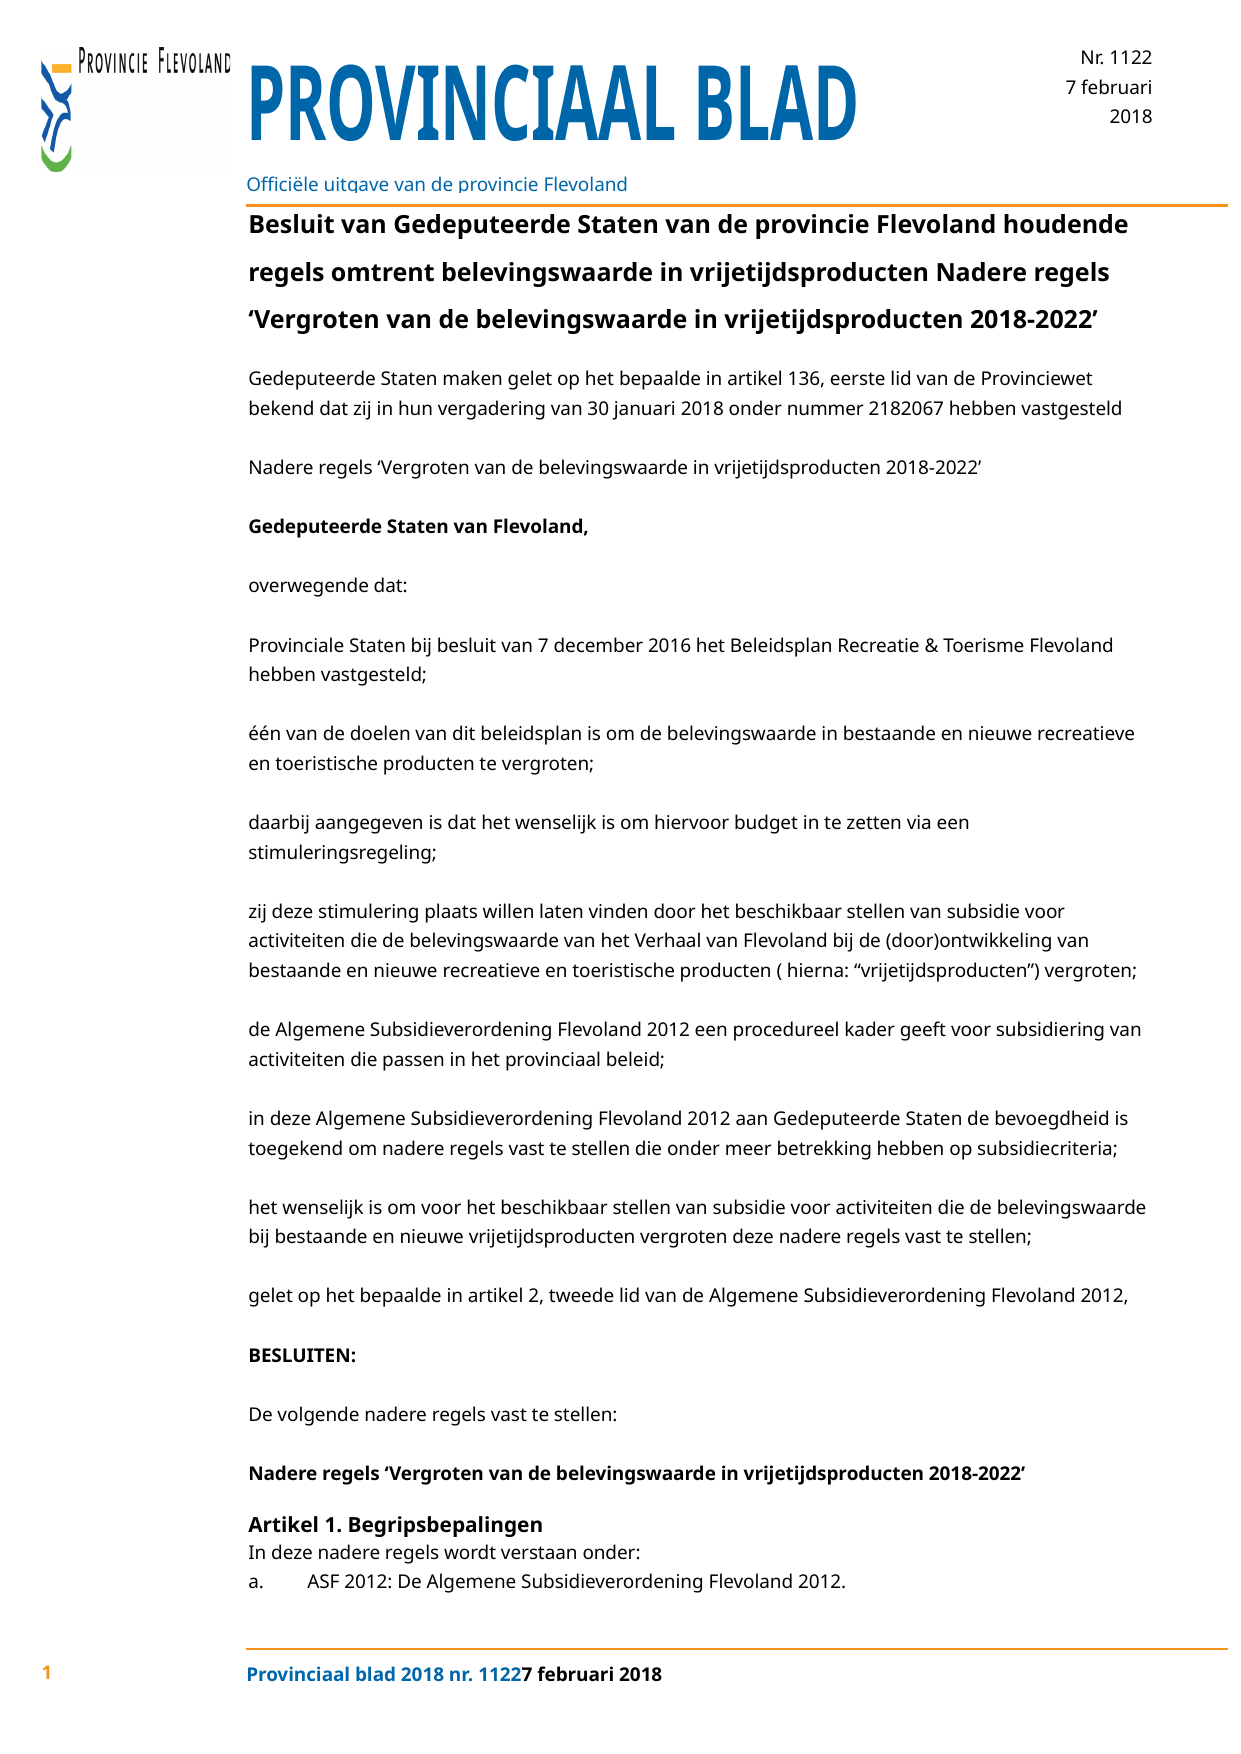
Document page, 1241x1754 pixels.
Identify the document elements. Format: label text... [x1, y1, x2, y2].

text De volgende nadere regels vast te stellen: [248, 1401, 1152, 1427]
list ASF 2012: De Algemene Subsidieverordening Flevoland 2012. [248, 1568, 1152, 1594]
text gelet op het bepaalde in artikel 2, tweede lid van de Algemene Subsidieverordening Flevoland 2012, [248, 1283, 1152, 1308]
text één van de doelen van dit beleidsplan is om de belevingswaarde in bestaande en nieuwe recreatieve en toeristische producten te vergroten; [248, 721, 1152, 776]
picture [41, 47, 231, 172]
text in deze Algemene Subsidieverordening Flevoland 2012 aan Gedeputeerde Staten de bevoegdheid is toegekend om nadere regels vast te stellen die onder meer betrekking hebben op subsidiecriteria; [248, 1105, 1152, 1160]
text overwegende dat: [248, 573, 1152, 598]
text Nadere regels ‘Vergroten van de belevingswaarde in vrijetijdsproducten 2018-2022’ [248, 1460, 1152, 1486]
text Provinciale Staten bij besluit van 7 december 2016 het Beleidsplan Recreatie & Toerisme Flevoland hebben vastgesteld; [248, 632, 1152, 687]
text BESLUITEN: [248, 1342, 1152, 1367]
text de Algemene Subsidieverordening Flevoland 2012 een procedureel kader geeft voor subsidiering van activiteiten die passen in het provinciaal beleid; [248, 1016, 1152, 1072]
text In deze nadere regels wordt verstaan onder: [248, 1539, 1152, 1565]
text Gedeputeerde Staten maken gelet op het bepaalde in artikel 136, eerste lid van de Provinciewet bekend dat zij in hun vergadering van 30 januari 2018 onder nummer 2182067 hebben vastgesteld [248, 366, 1152, 421]
text Artikel 1. Begripsbepalingen [248, 1511, 1152, 1539]
text daarbij aangegeven is dat het wenselijk is om hiervoor budget in te zetten via een stimuleringsregeling; [248, 809, 1152, 864]
text het wenselijk is om voor het beschikbaar stellen van subsidie voor activiteiten die de belevingswaarde bij bestaande en nieuwe vrijetijdsproducten vergroten deze nadere regels vast te stellen; [248, 1194, 1152, 1249]
text Besluit van Gedeputeerde Staten van de provincie Flevoland houdende regels omtrent belevingswaarde in vrijetijdsproducten Nadere regels ‘Vergroten van de belevingswaarde in vrijetijdsproducten 2018-2022’ [248, 207, 1152, 336]
text Nadere regels ‘Vergroten van de belevingswaarde in vrijetijdsproducten 2018-2022’ [248, 454, 1152, 480]
text zij deze stimulering plaats willen laten vinden door het beschikbaar stellen van subsidie voor activiteiten die de belevingswaarde van het Verhaal van Flevoland bij de (door)ontwikkeling van bestaande en nieuwe recreatieve en toeristische producten ( hierna: “vrijetijdsproducten”) vergroten; [248, 898, 1152, 983]
text Gedeputeerde Staten van Flevoland, [248, 513, 1152, 539]
